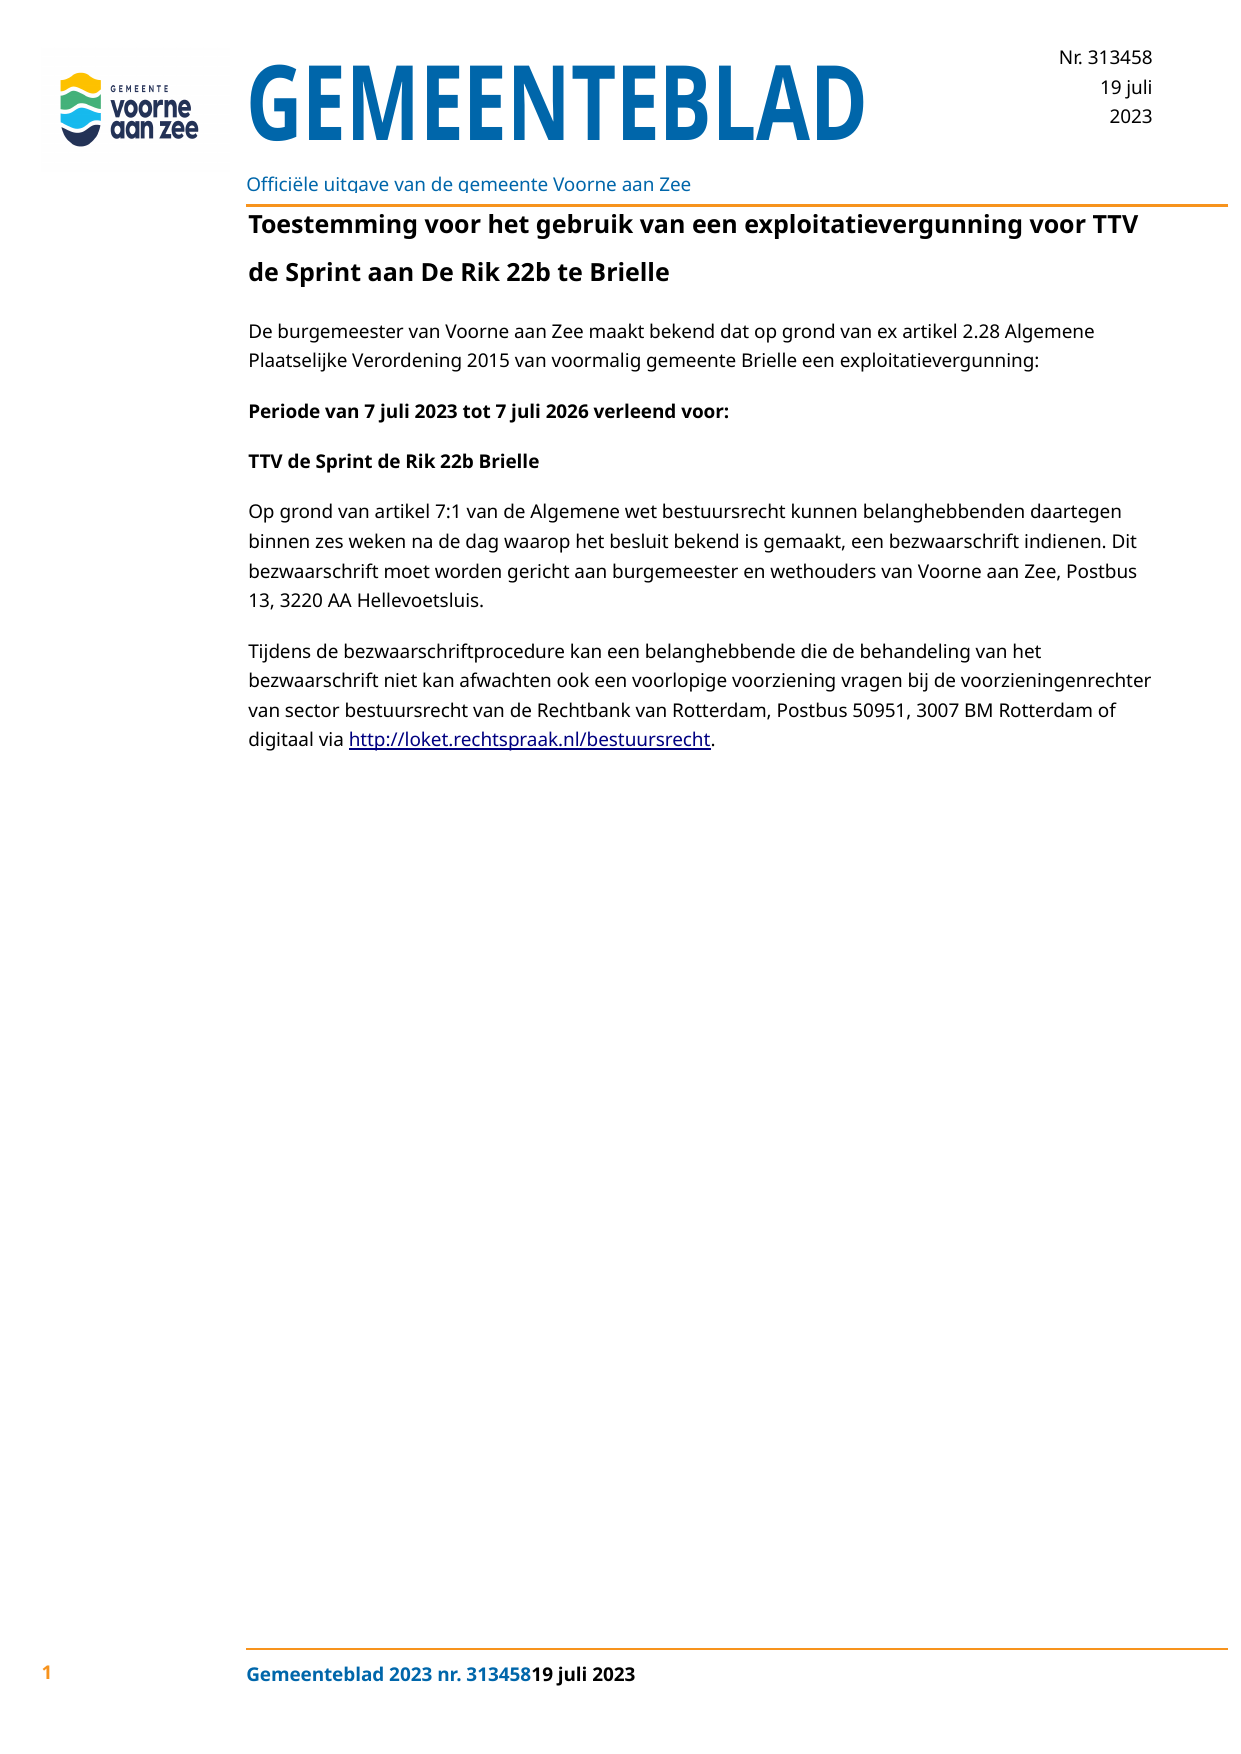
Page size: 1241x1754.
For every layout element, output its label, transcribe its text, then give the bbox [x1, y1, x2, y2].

text Op grond van artikel 7:1 van de Algemene wet bestuursrecht kunnen belanghebbenden daartegen binnen zes weken na de dag waarop het besluit bekend is gemaakt, een bezwaarschrift indienen. Dit bezwaarschrift moet worden gericht aan burgemeester en wethouders van Voorne aan Zee, Postbus 13, 3220 AA Hellevoetsluis. [248, 499, 1152, 613]
picture [41, 47, 231, 172]
text Toestemming voor het gebruik van een exploitatievergunning voor TTV de Sprint aan De Rik 22b te Brielle [248, 207, 1152, 288]
text TTV de Sprint de Rik 22b Brielle [248, 448, 1152, 474]
text Periode van 7 juli 2023 tot 7 juli 2026 verleend voor: [248, 398, 1152, 424]
text De burgemeester van Voorne aan Zee maakt bekend dat op grond van ex artikel 2.28 Algemene Plaatselijke Verordening 2015 van voormalig gemeente Brielle een exploitatievergunning: [248, 318, 1152, 373]
text Tijdens de bezwaarschriftprocedure kan een belanghebbende die de behandeling van het bezwaarschrift niet kan afwachten ook een voorlopige voorziening vragen bij de voorzieningenrechter van sector bestuursrecht van de Rechtbank van Rotterdam, Postbus 50951, 3007 BM Rotterdam of digitaal via http://loket.rechtspraak.nl/bestuursrecht. [248, 638, 1152, 752]
